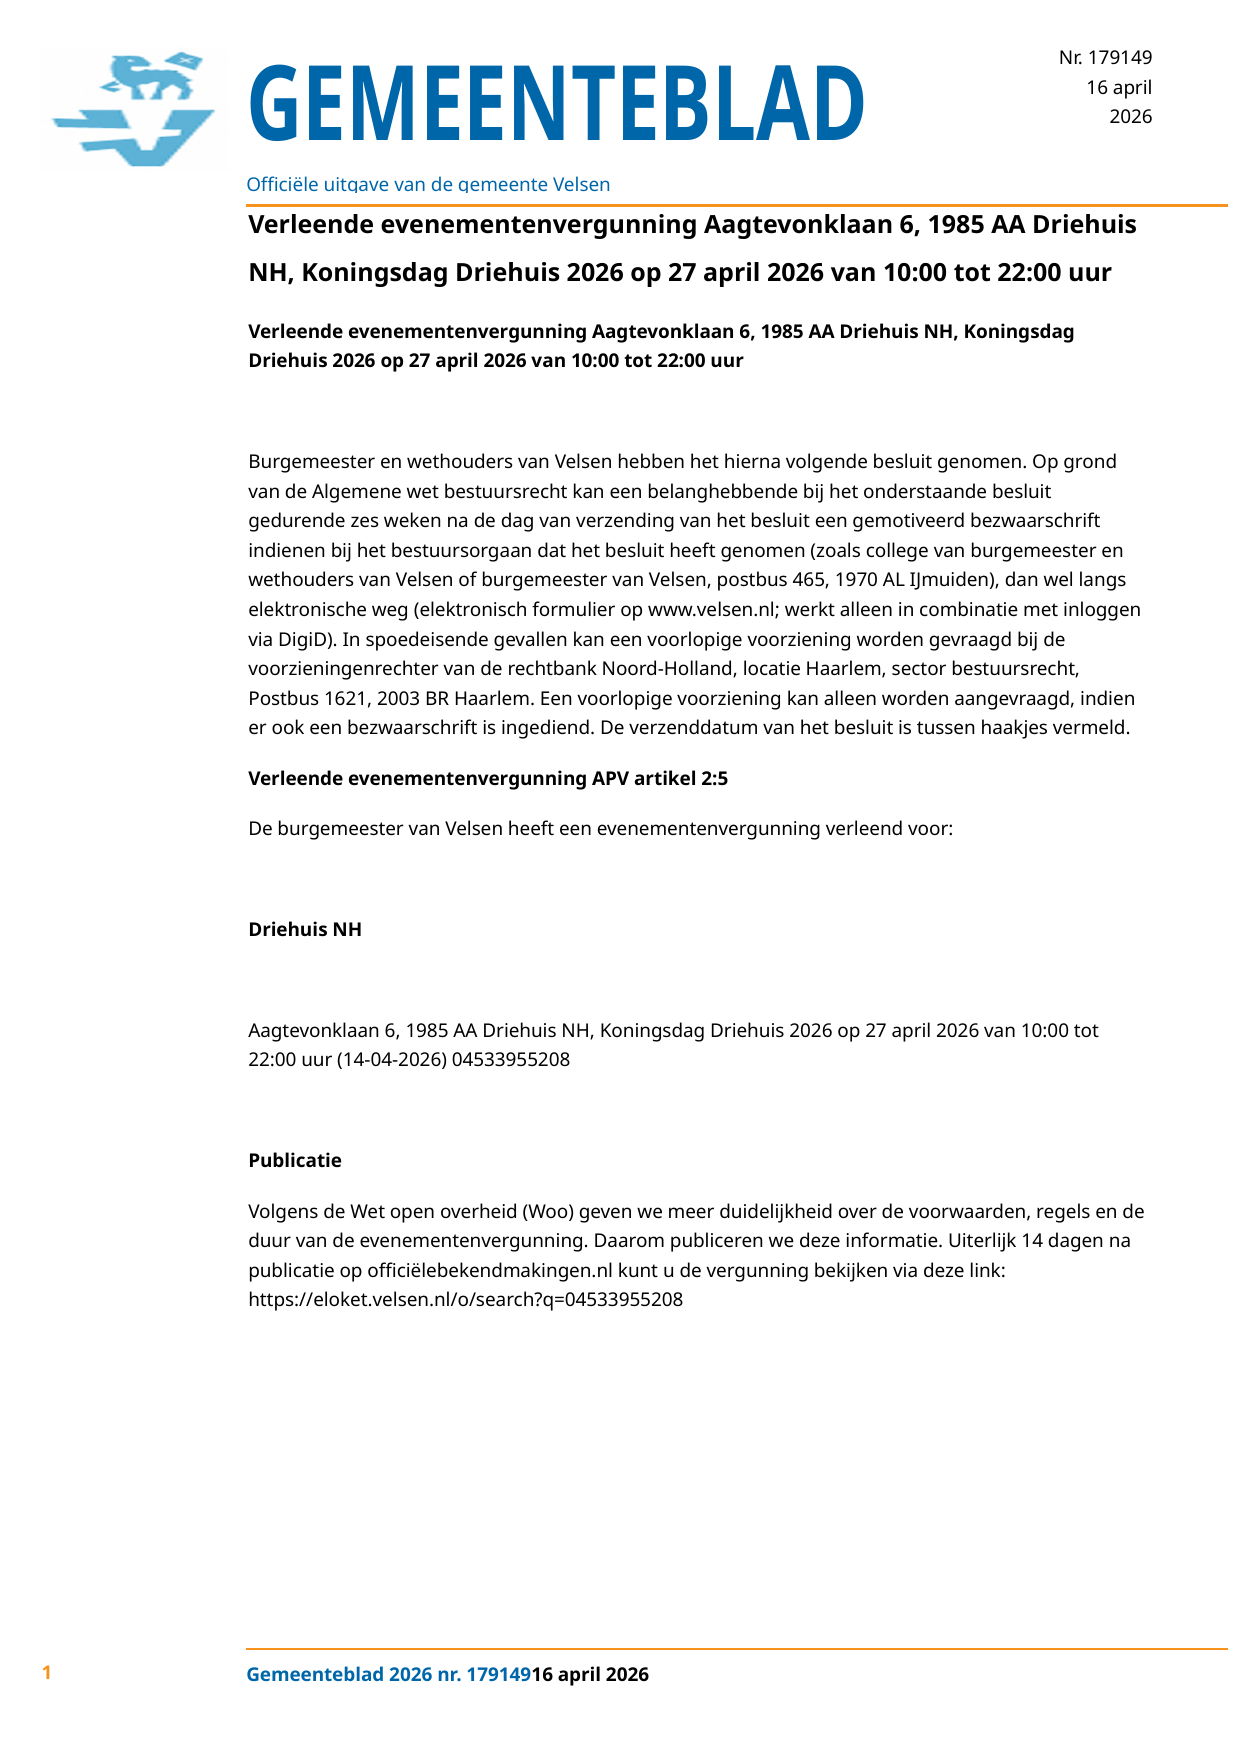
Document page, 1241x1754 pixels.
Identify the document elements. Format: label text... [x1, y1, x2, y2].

text Aagtevonklaan 6, 1985 AA Driehuis NH, Koningsdag Driehuis 2026 op 27 april 2026 van 10:00 tot 22:00 uur (14-04-2026) 04533955208 [248, 1017, 1152, 1072]
text Publicatie [248, 1147, 1152, 1173]
text Verleende evenementenvergunning Aagtevonklaan 6, 1985 AA Driehuis NH, Koningsdag Driehuis 2026 op 27 april 2026 van 10:00 tot 22:00 uur [248, 318, 1152, 373]
text Verleende evenementenvergunning Aagtevonklaan 6, 1985 AA Driehuis NH, Koningsdag Driehuis 2026 op 27 april 2026 van 10:00 tot 22:00 uur [248, 207, 1152, 288]
text Driehuis NH [248, 916, 1152, 942]
text Volgens de Wet open overheid (Woo) geven we meer duidelijkheid over de voorwaarden, regels en de duur van de evenementenvergunning. Daarom publiceren we deze informatie. Uiterlijk 14 dagen na publicatie op officiëlebekendmakingen.nl kunt u de vergunning bekijken via deze link: https://eloket.velsen.nl/o/search?q=04533955208 [248, 1198, 1152, 1312]
picture [41, 47, 231, 172]
text De burgemeester van Velsen heeft een evenementenvergunning verleend voor: [248, 815, 1152, 841]
text Burgemeester en wethouders van Velsen hebben het hierna volgende besluit genomen. Op grond van de Algemene wet bestuursrecht kan een belanghebbende bij het onderstaande besluit gedurende zes weken na de dag van verzending van het besluit een gemotiveerd bezwaarschrift indienen bij het bestuursorgaan dat het besluit heeft genomen (zoals college van burgemeester en wethouders van Velsen of burgemeester van Velsen, postbus 465, 1970 AL IJmuiden), dan wel langs elektronische weg (elektronisch formulier op www.velsen.nl; werkt alleen in combinatie met inloggen via DigiD). In spoedeisende gevallen kan een voorlopige voorziening worden gevraagd bij de voorzieningenrechter van de rechtbank Noord-Holland, locatie Haarlem, sector bestuursrecht, Postbus 1621, 2003 BR Haarlem. Een voorlopige voorziening kan alleen worden aangevraagd, indien er ook een bezwaarschrift is ingediend. De verzenddatum van het besluit is tussen haakjes vermeld. [248, 448, 1152, 740]
text Verleende evenementenvergunning APV artikel 2:5 [248, 765, 1152, 791]
